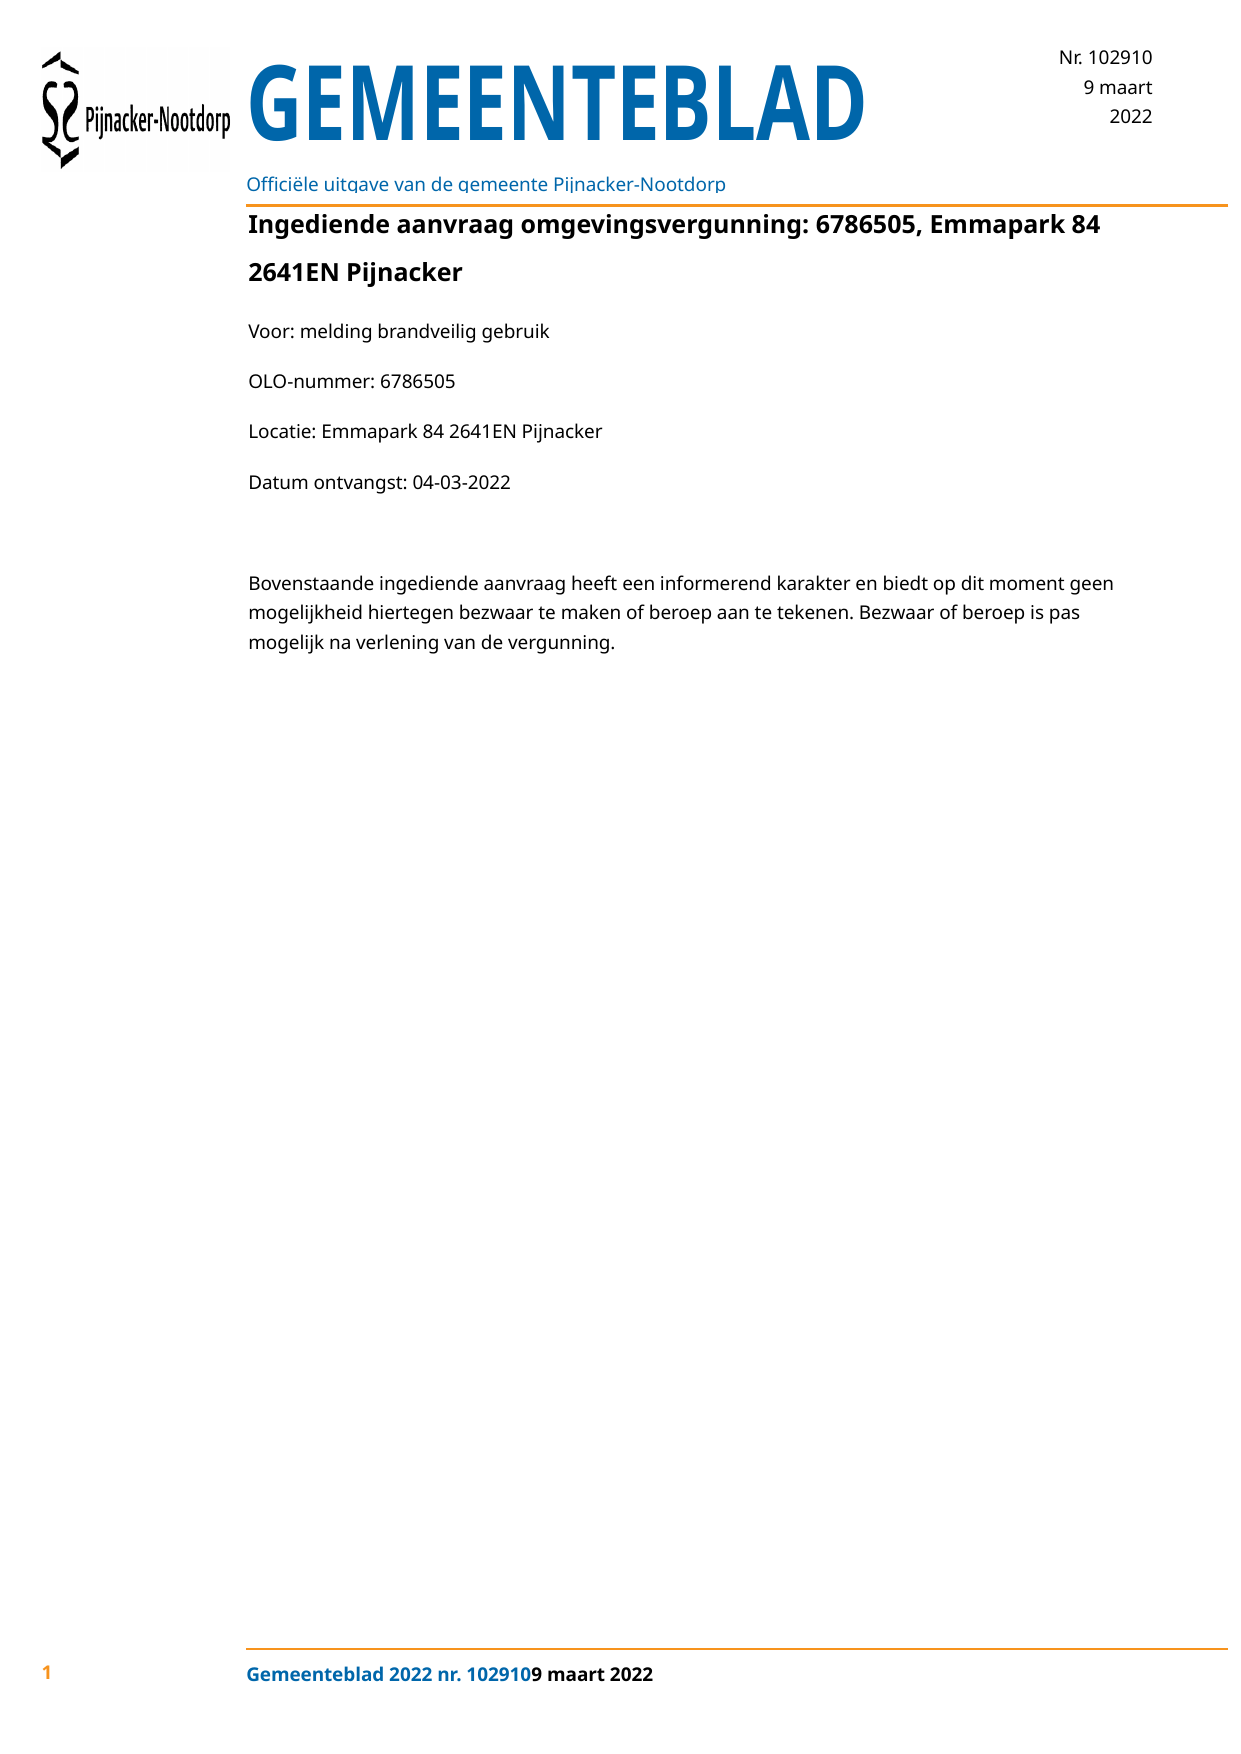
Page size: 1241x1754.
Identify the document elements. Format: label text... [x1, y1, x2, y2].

text Voor: melding brandveilig gebruik [248, 318, 1152, 344]
picture [41, 47, 231, 172]
text Locatie: Emmapark 84 2641EN Pijnacker [248, 419, 1152, 444]
text OLO-nummer: 6786505 [248, 368, 1152, 394]
text Datum ontvangst: 04-03-2022 [248, 469, 1152, 495]
text Bovenstaande ingediende aanvraag heeft een informerend karakter en biedt op dit moment geen mogelijkheid hiertegen bezwaar te maken of beroep aan te tekenen. Bezwaar of beroep is pas mogelijk na verlening van de vergunning. [248, 570, 1152, 655]
text Ingediende aanvraag omgevingsvergunning: 6786505, Emmapark 84 2641EN Pijnacker [248, 207, 1152, 288]
